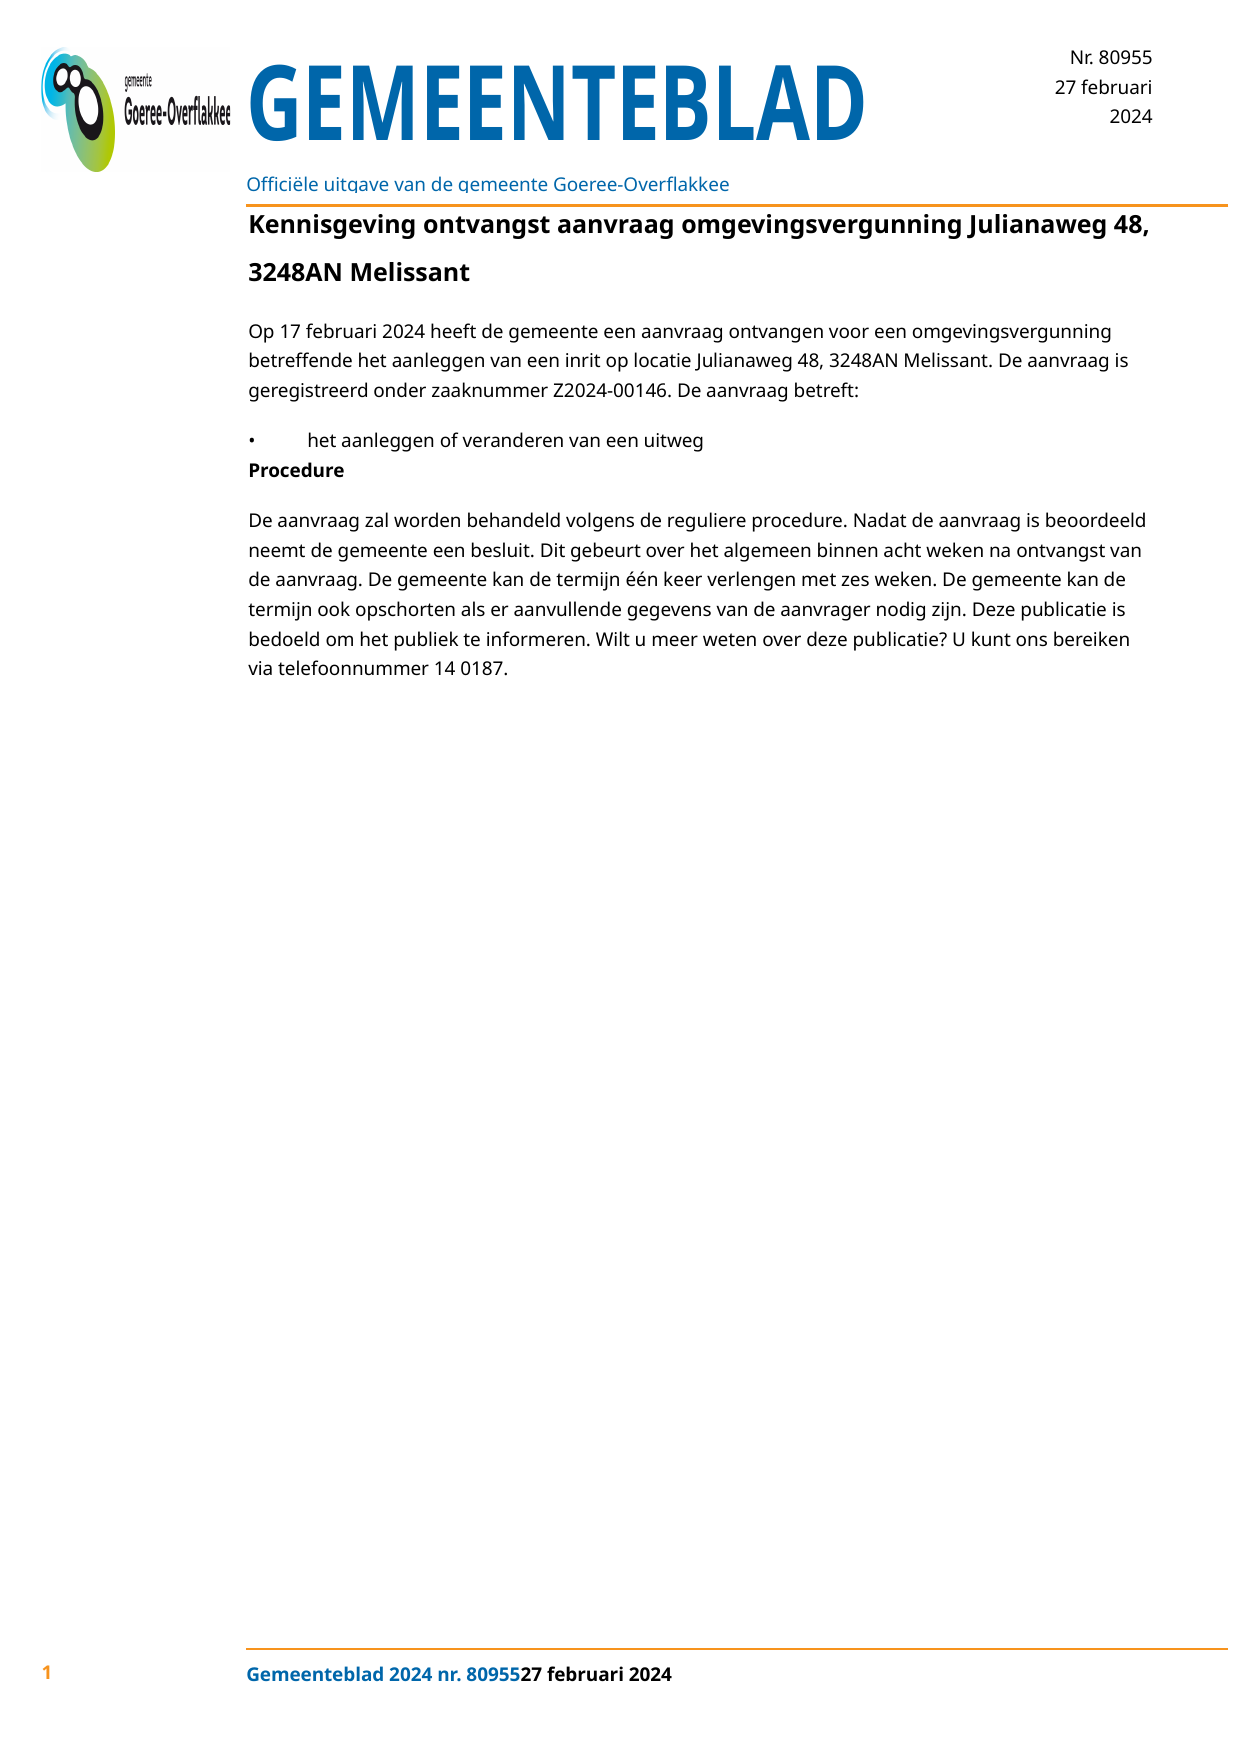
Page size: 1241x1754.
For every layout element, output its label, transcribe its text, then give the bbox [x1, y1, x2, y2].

picture [41, 47, 231, 172]
text Kennisgeving ontvangst aanvraag omgevingsvergunning Julianaweg 48, 3248AN Melissant [248, 207, 1152, 288]
text Procedure [248, 457, 1152, 483]
text De aanvraag zal worden behandeld volgens de reguliere procedure. Nadat de aanvraag is beoordeeld neemt de gemeente een besluit. Dit gebeurt over het algemeen binnen acht weken na ontvangst van de aanvraag. De gemeente kan de termijn één keer verlengen met zes weken. De gemeente kan de termijn ook opschorten als er aanvullende gegevens van de aanvrager nodig zijn. Deze publicatie is bedoeld om het publiek te informeren. Wilt u meer weten over deze publicatie? U kunt ons bereiken via telefoonnummer 14 0187. [248, 507, 1152, 681]
list het aanleggen of veranderen van een uitweg [248, 427, 1152, 453]
text Op 17 februari 2024 heeft de gemeente een aanvraag ontvangen voor een omgevingsvergunning betreffende het aanleggen van een inrit op locatie Julianaweg 48, 3248AN Melissant. De aanvraag is geregistreerd onder zaaknummer Z2024-00146. De aanvraag betreft: [248, 318, 1152, 403]
